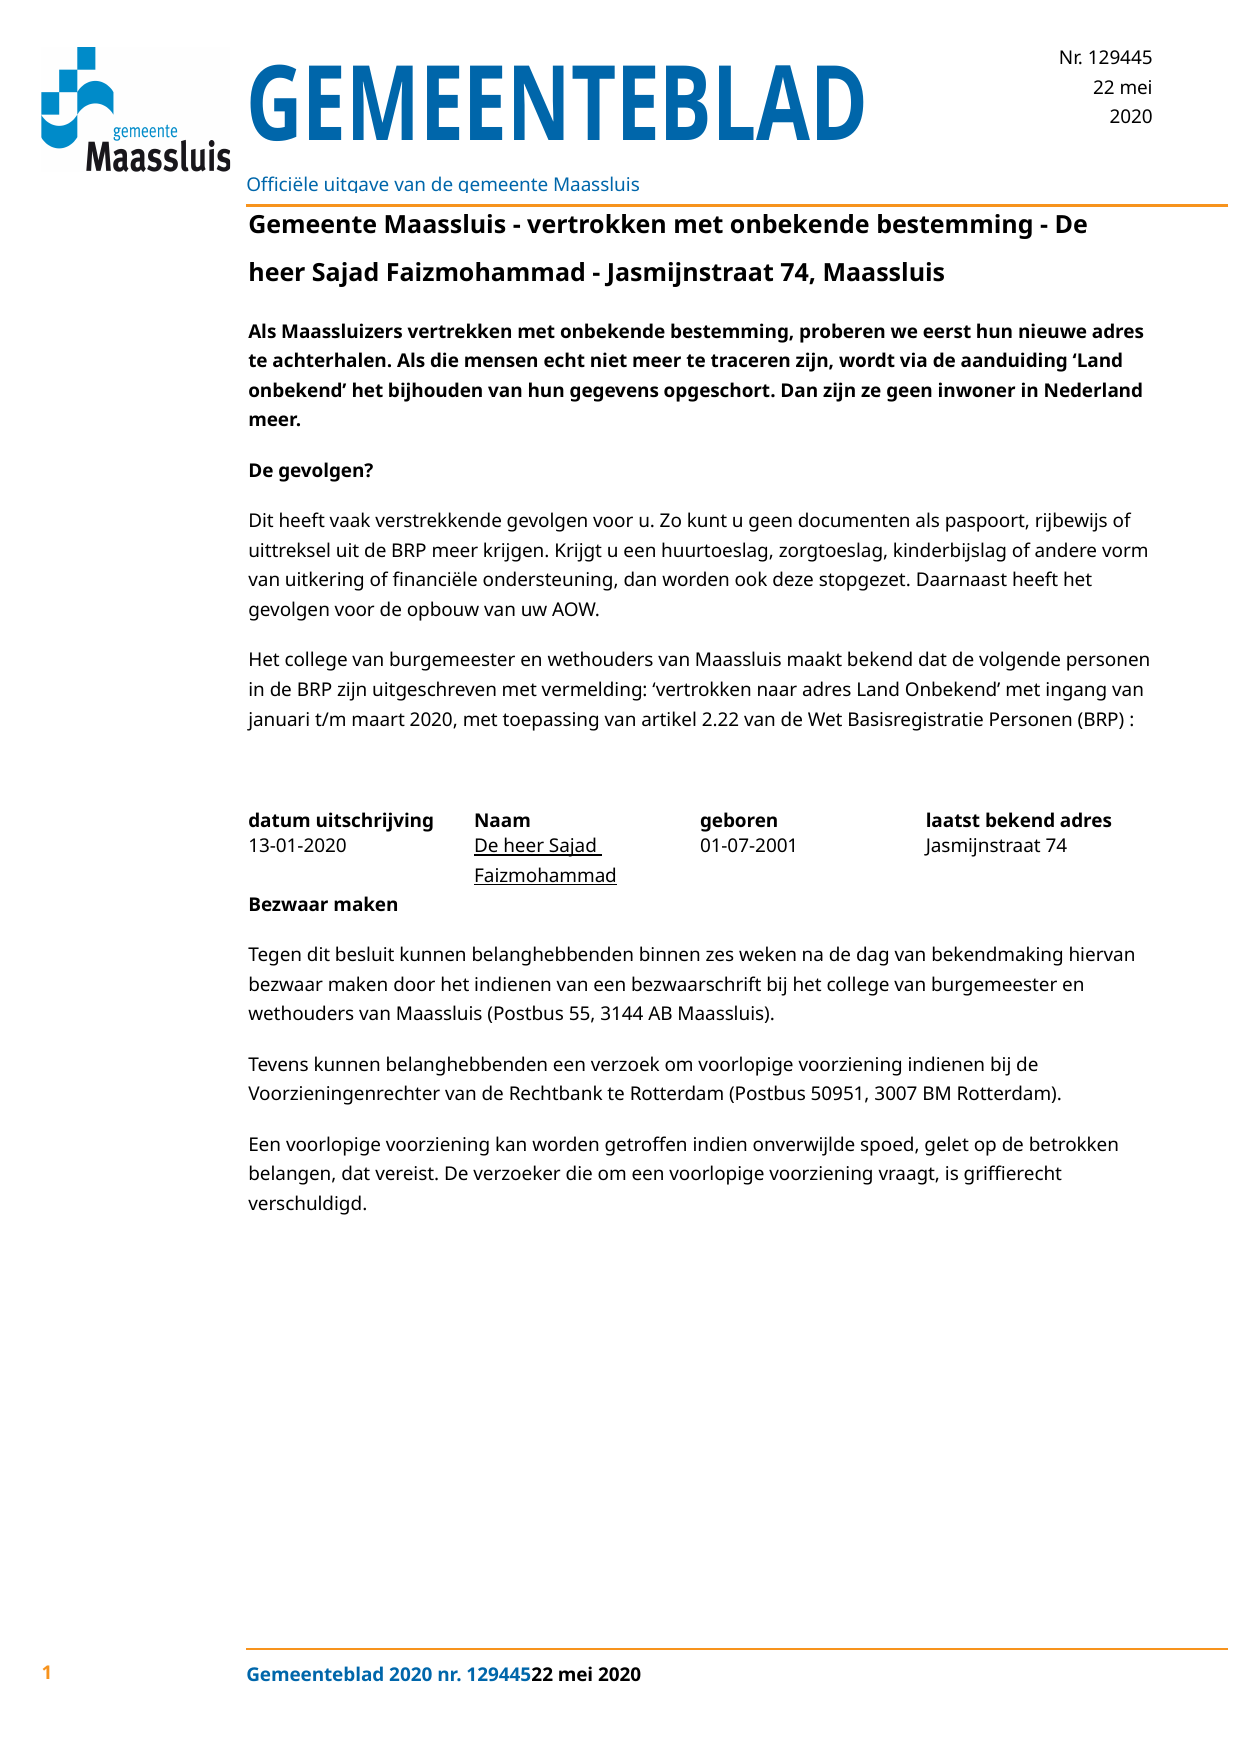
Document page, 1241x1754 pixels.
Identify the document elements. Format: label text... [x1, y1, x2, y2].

text Gemeente Maassluis - vertrokken met onbekende bestemming - De heer Sajad Faizmohammad - Jasmijnstraat 74, Maassluis [248, 207, 1152, 288]
table_cell 01-07-2001 [700, 833, 926, 888]
table_cell Jasmijnstraat 74 [926, 833, 1152, 888]
table_header geboren [700, 807, 926, 832]
picture [41, 47, 231, 172]
text Een voorlopige voorziening kan worden getroffen indien onverwijlde spoed, gelet op de betrokken belangen, dat vereist. De verzoeker die om een voorlopige voorziening vraagt, is griffierecht verschuldigd. [248, 1131, 1152, 1216]
text Het college van burgemeester en wethouders van Maassluis maakt bekend dat de volgende personen in de BRP zijn uitgeschreven met vermelding: ‘vertrokken naar adres Land Onbekend’ met ingang van januari t/m maart 2020, met toepassing van artikel 2.22 van de Wet Basisregistratie Personen (BRP) : [248, 647, 1152, 732]
table_cell 13-01-2020 [248, 833, 474, 888]
picture [41, 47, 77, 92]
text Bezwaar maken [248, 891, 1152, 917]
text Als Maassluizers vertrekken met onbekende bestemming, proberen we eerst hun nieuwe adres te achterhalen. Als die mensen echt niet meer te traceren zijn, wordt via de aanduiding ‘Land onbekend’ het bijhouden van hun gegevens opgeschort. Dan zijn ze geen inwoner in Nederland meer. [248, 318, 1152, 432]
text De gevolgen? [248, 457, 1152, 483]
table_header Naam [474, 807, 700, 832]
text Dit heeft vaak verstrekkende gevolgen voor u. Zo kunt u geen documenten als paspoort, rijbewijs of uittreksel uit de BRP meer krijgen. Krijgt u een huurtoeslag, zorgtoeslag, kinderbijslag of andere vorm van uitkering of financiële ondersteuning, dan worden ook deze stopgezet. Daarnaast heeft het gevolgen voor de opbouw van uw AOW. [248, 507, 1152, 622]
text Tegen dit besluit kunnen belanghebbenden binnen zes weken na de dag van bekendmaking hiervan bezwaar maken door het indienen van een bezwaarschrift bij het college van burgemeester en wethouders van Maassluis (Postbus 55, 3144 AB Maassluis). [248, 941, 1152, 1026]
table_cell De heer Sajad Faizmohammad [474, 833, 700, 888]
table_header datum uitschrijving [248, 807, 474, 832]
text Tevens kunnen belanghebbenden een verzoek om voorlopige voorziening indienen bij de Voorzieningenrechter van de Rechtbank te Rotterdam (Postbus 50951, 3007 BM Rotterdam). [248, 1051, 1152, 1106]
table_header laatst bekend adres [926, 807, 1152, 832]
